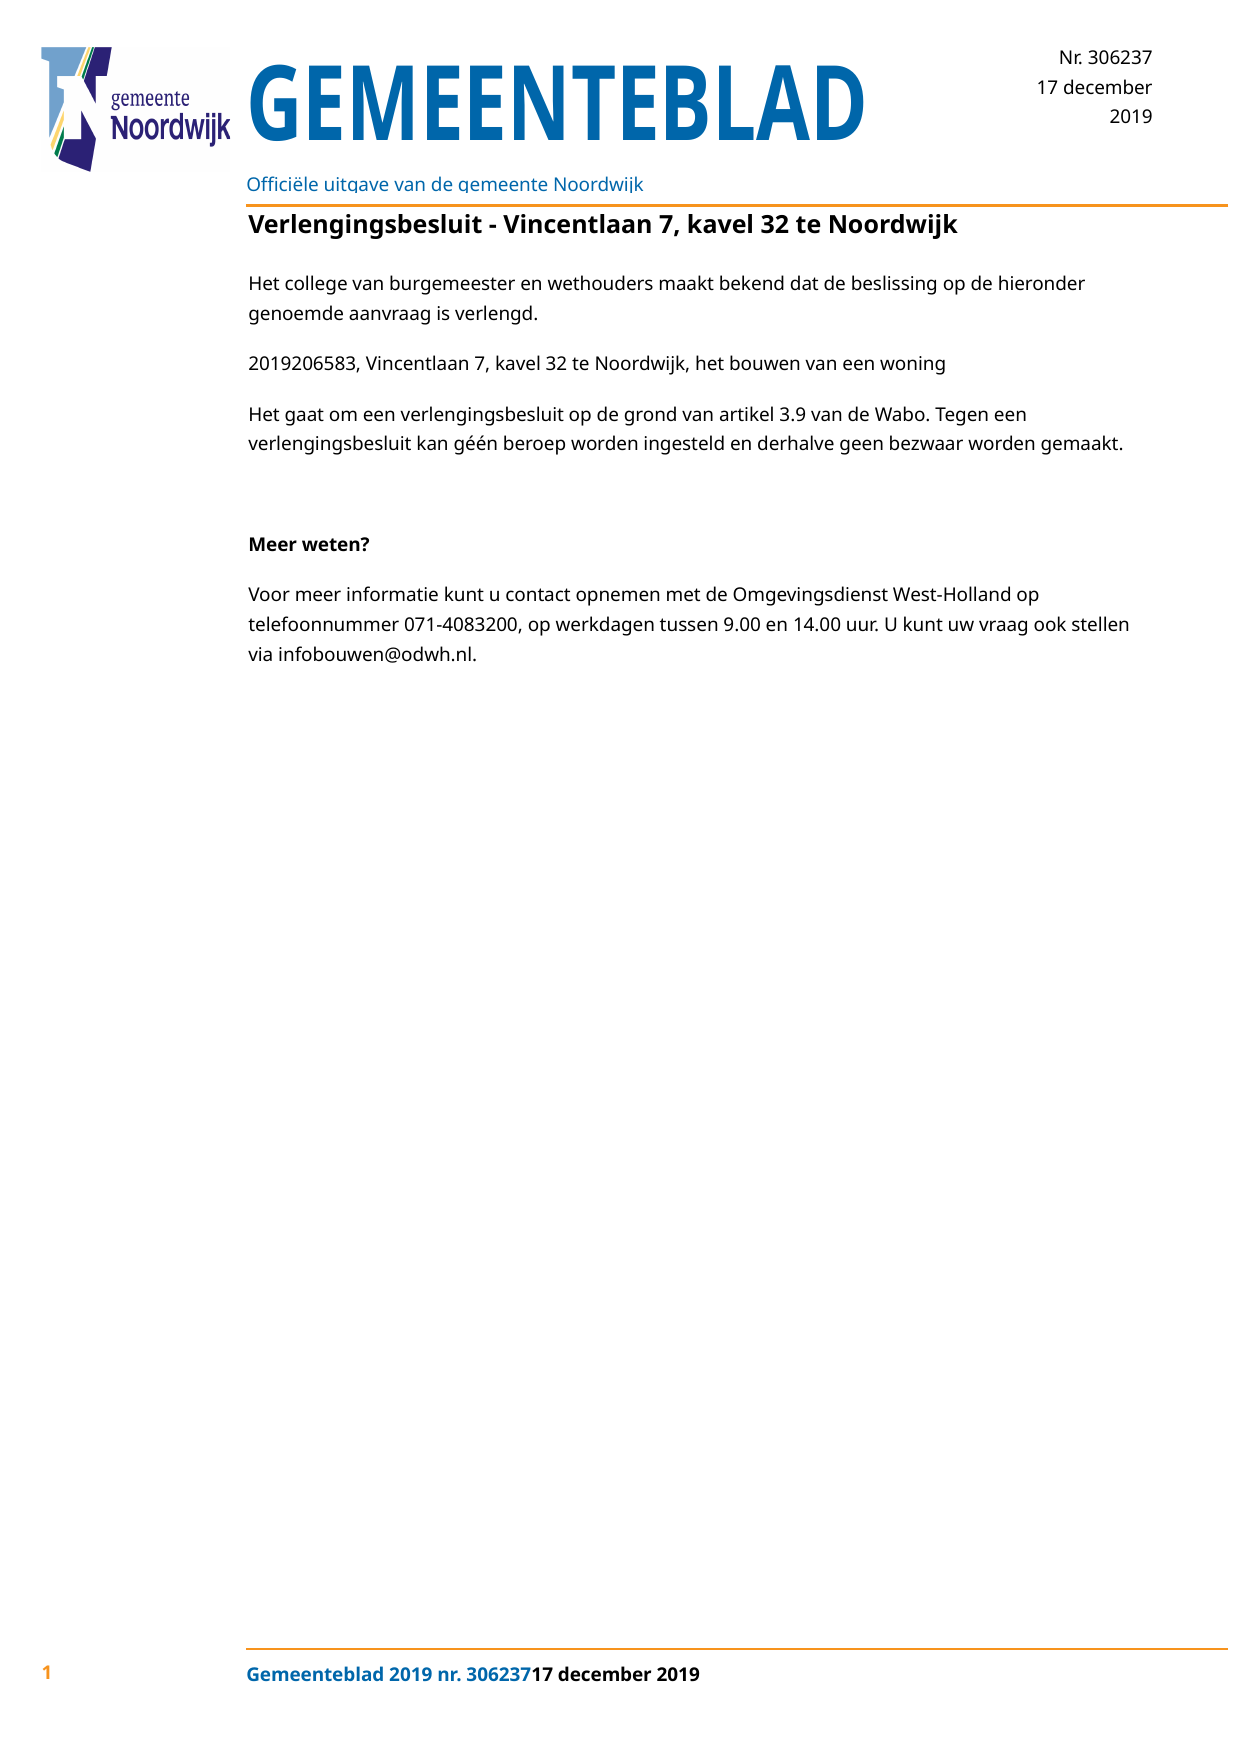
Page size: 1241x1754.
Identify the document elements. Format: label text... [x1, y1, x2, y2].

text Voor meer informatie kunt u contact opnemen met de Omgevingsdienst West-Holland op telefoonnummer 071-4083200, op werkdagen tussen 9.00 en 14.00 uur. U kunt uw vraag ook stellen via infobouwen@odwh.nl. [248, 582, 1152, 666]
text Verlengingsbesluit - Vincentlaan 7, kavel 32 te Noordwijk [248, 207, 1152, 241]
text 2019206583, Vincentlaan 7, kavel 32 te Noordwijk, het bouwen van een woning [248, 350, 1152, 376]
text Het gaat om een verlengingsbesluit op de grond van artikel 3.9 van de Wabo. Tegen een verlengingsbesluit kan géén beroep worden ingesteld en derhalve geen bezwaar worden gemaakt. [248, 401, 1152, 456]
text Het college van burgemeester en wethouders maakt bekend dat de beslissing op de hieronder genoemde aanvraag is verlengd. [248, 270, 1152, 326]
picture [41, 47, 231, 172]
text Meer weten? [248, 531, 1152, 557]
